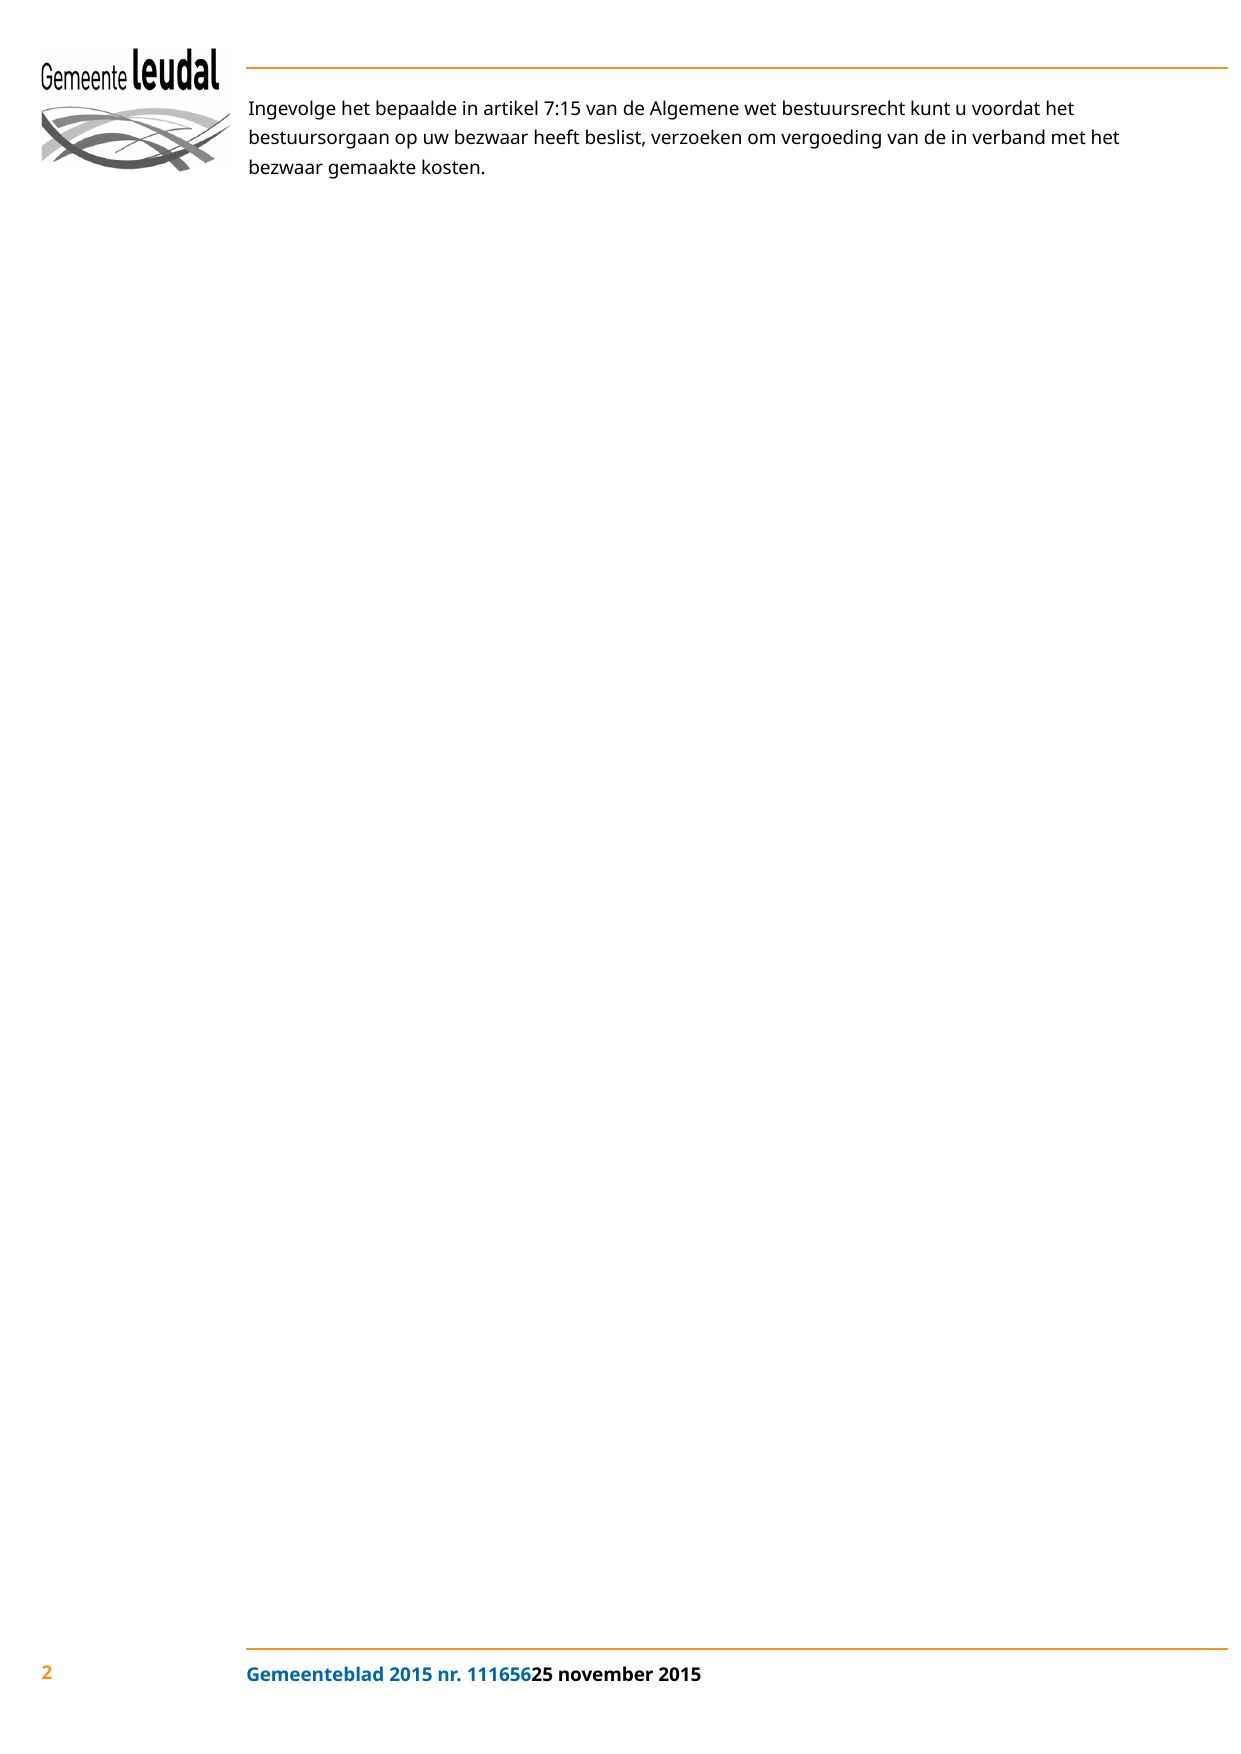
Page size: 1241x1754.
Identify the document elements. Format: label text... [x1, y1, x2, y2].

text Ingevolge het bepaalde in artikel 7:15 van de Algemene wet bestuursrecht kunt u voordat het bestuursorgaan op uw bezwaar heeft beslist, verzoeken om vergoeding van de in verband met het bezwaar gemaakte kosten. [248, 95, 1152, 180]
picture [41, 47, 231, 172]
